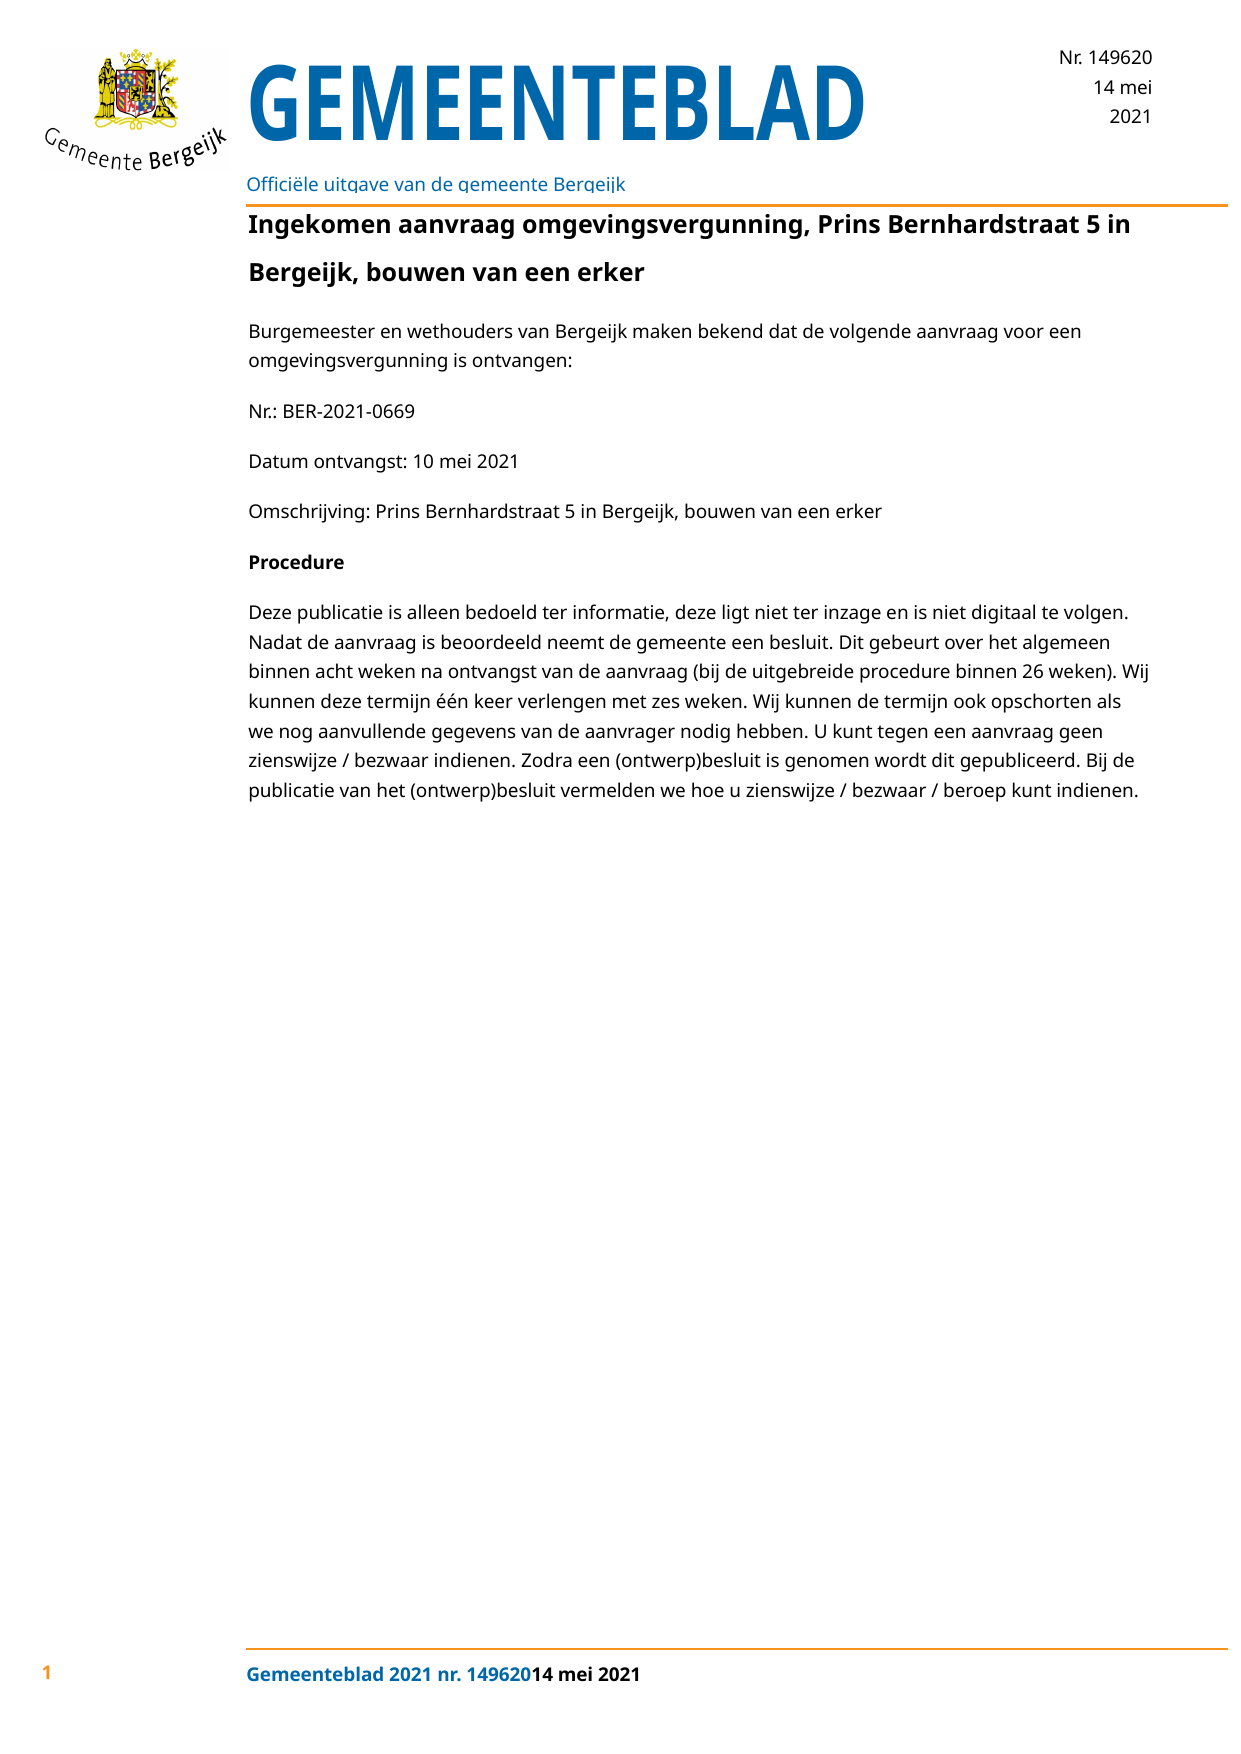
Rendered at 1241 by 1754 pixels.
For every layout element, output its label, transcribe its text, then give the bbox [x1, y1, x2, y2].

text Nr.: BER-2021-0669 [248, 398, 1152, 424]
text Omschrijving: Prins Bernhardstraat 5 in Bergeijk, bouwen van een erker [248, 499, 1152, 524]
text Deze publicatie is alleen bedoeld ter informatie, deze ligt niet ter inzage en is niet digitaal te volgen. Nadat de aanvraag is beoordeeld neemt de gemeente een besluit. Dit gebeurt over het algemeen binnen acht weken na ontvangst van de aanvraag (bij de uitgebreide procedure binnen 26 weken). Wij kunnen deze termijn één keer verlengen met zes weken. Wij kunnen de termijn ook opschorten als we nog aanvullende gegevens van de aanvrager nodig hebben. U kunt tegen een aanvraag geen zienswijze / bezwaar indienen. Zodra een (ontwerp)besluit is genomen wordt dit gepubliceerd. Bij de publicatie van het (ontwerp)besluit vermelden we hoe u zienswijze / bezwaar / beroep kunt indienen. [248, 599, 1152, 803]
text Procedure [248, 549, 1152, 575]
text Datum ontvangst: 10 mei 2021 [248, 448, 1152, 474]
text Burgemeester en wethouders van Bergeijk maken bekend dat de volgende aanvraag voor een omgevingsvergunning is ontvangen: [248, 318, 1152, 373]
text Ingekomen aanvraag omgevingsvergunning, Prins Bernhardstraat 5 in Bergeijk, bouwen van een erker [248, 207, 1152, 288]
picture [41, 47, 231, 172]
